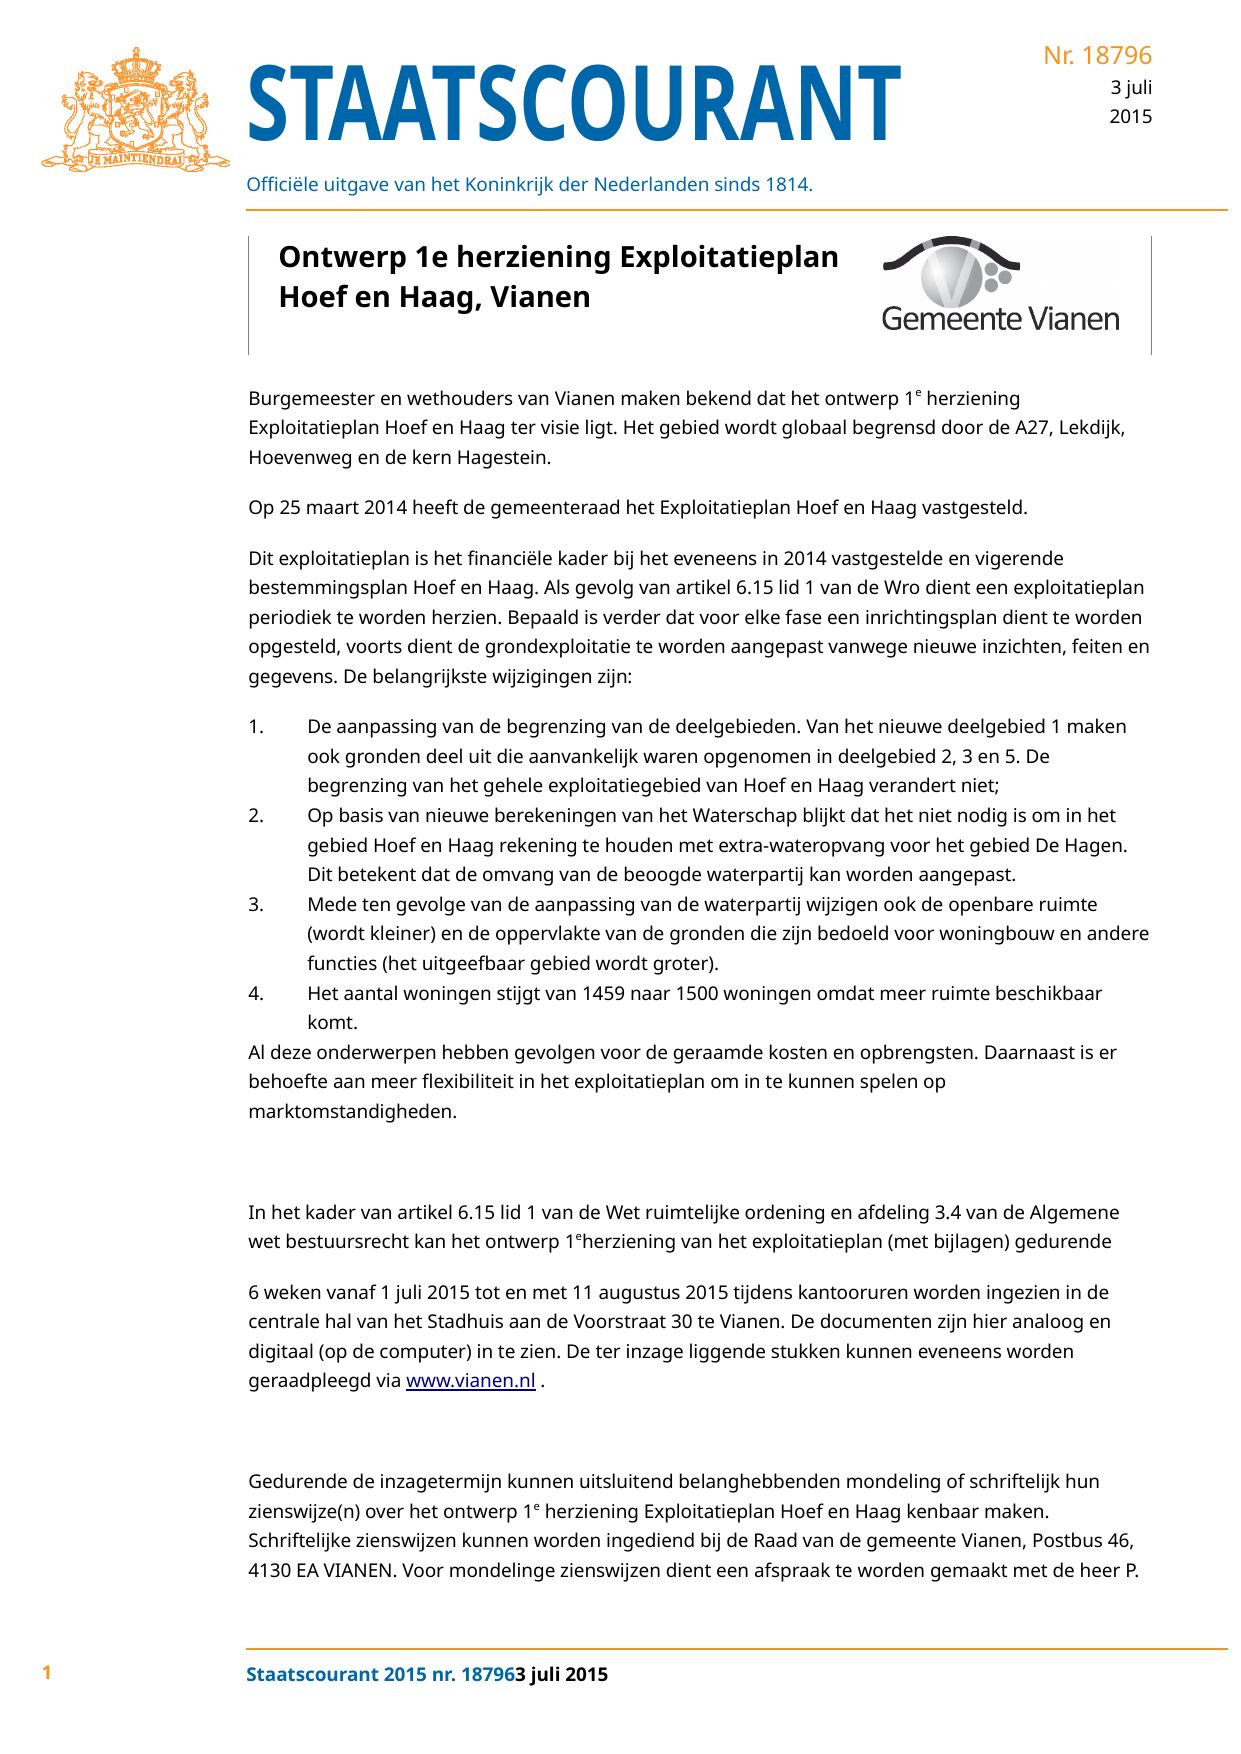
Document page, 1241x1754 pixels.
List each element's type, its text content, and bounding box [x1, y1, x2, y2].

table_header Ontwerp 1e herziening Exploitatieplan Hoef en Haag, Vianen [249, 236, 850, 355]
text In het kader van artikel 6.15 lid 1 van de Wet ruimtelijke ordening en afdeling 3.4 van de Algemene wet bestuursrecht kan het ontwerp 1eherziening van het exploitatieplan (met bijlagen) gedurende [248, 1199, 1152, 1254]
picture [882, 236, 1119, 330]
list Mede ten gevolge van de aanpassing van de waterpartij wijzigen ook de openbare ruimte (wordt kleiner) en de oppervlakte van de gronden die zijn bedoeld voor woningbouw en andere functies (het uitgeefbaar gebied wordt groter). [248, 891, 1152, 976]
list De aanpassing van de begrenzing van de deelgebieden. Van het nieuwe deelgebied 1 maken ook gronden deel uit die aanvankelijk waren opgenomen in deelgebied 2, 3 en 5. De begrenzing van het gehele exploitatiegebied van Hoef en Haag verandert niet; [248, 713, 1152, 798]
table_header [850, 330, 1151, 355]
table_header [1119, 236, 1151, 329]
table_header [850, 236, 882, 329]
text Al deze onderwerpen hebben gevolgen voor de geraamde kosten en opbrengsten. Daarnaast is er behoefte aan meer flexibiliteit in het exploitatieplan om in te kunnen spelen op marktomstandigheden. [248, 1039, 1152, 1124]
list Het aantal woningen stijgt van 1459 naar 1500 woningen omdat meer ruimte beschikbaar komt. [248, 980, 1152, 1035]
text Dit exploitatieplan is het financiële kader bij het eveneens in 2014 vastgestelde en vigerende bestemmingsplan Hoef en Haag. Als gevolg van artikel 6.15 lid 1 van de Wro dient een exploitatieplan periodiek te worden herzien. Bepaald is verder dat voor elke fase een inrichtingsplan dient te worden opgesteld, voorts dient de grondexploitatie te worden aangepast vanwege nieuwe inzichten, feiten en gegevens. De belangrijkste wijzigingen zijn: [248, 545, 1152, 689]
text Op 25 maart 2014 heeft de gemeenteraad het Exploitatieplan Hoef en Haag vastgesteld. [248, 494, 1152, 520]
list Op basis van nieuwe berekeningen van het Waterschap blijkt dat het niet nodig is om in het gebied Hoef en Haag rekening te houden met extra-wateropvang voor het gebied De Hagen. Dit betekent dat de omvang van de beoogde waterpartij kan worden aangepast. [248, 802, 1152, 887]
text 6 weken vanaf 1 juli 2015 tot en met 11 augustus 2015 tijdens kantooruren worden ingezien in de centrale hal van het Stadhuis aan de Voorstraat 30 te Vianen. De documenten zijn hier analoog en digitaal (op de computer) in te zien. De ter inzage liggende stukken kunnen eveneens worden geraadpleegd via www.vianen.nl . [248, 1279, 1152, 1393]
text Gedurende de inzagetermijn kunnen uitsluitend belanghebbenden mondeling of schriftelijk hun zienswijze(n) over het ontwerp 1e herziening Exploitatieplan Hoef en Haag kenbaar maken. Schriftelijke zienswijzen kunnen worden ingediend bij de Raad van de gemeente Vianen, Postbus 46, 4130 EA VIANEN. Voor mondelinge zienswijzen dient een afspraak te worden gemaakt met de heer P. [248, 1468, 1152, 1583]
text Burgemeester en wethouders van Vianen maken bekend dat het ontwerp 1e herziening Exploitatieplan Hoef en Haag ter visie ligt. Het gebied wordt globaal begrensd door de A27, Lekdijk, Hoevenweg en de kern Hagestein. [248, 385, 1152, 470]
picture [41, 47, 231, 172]
